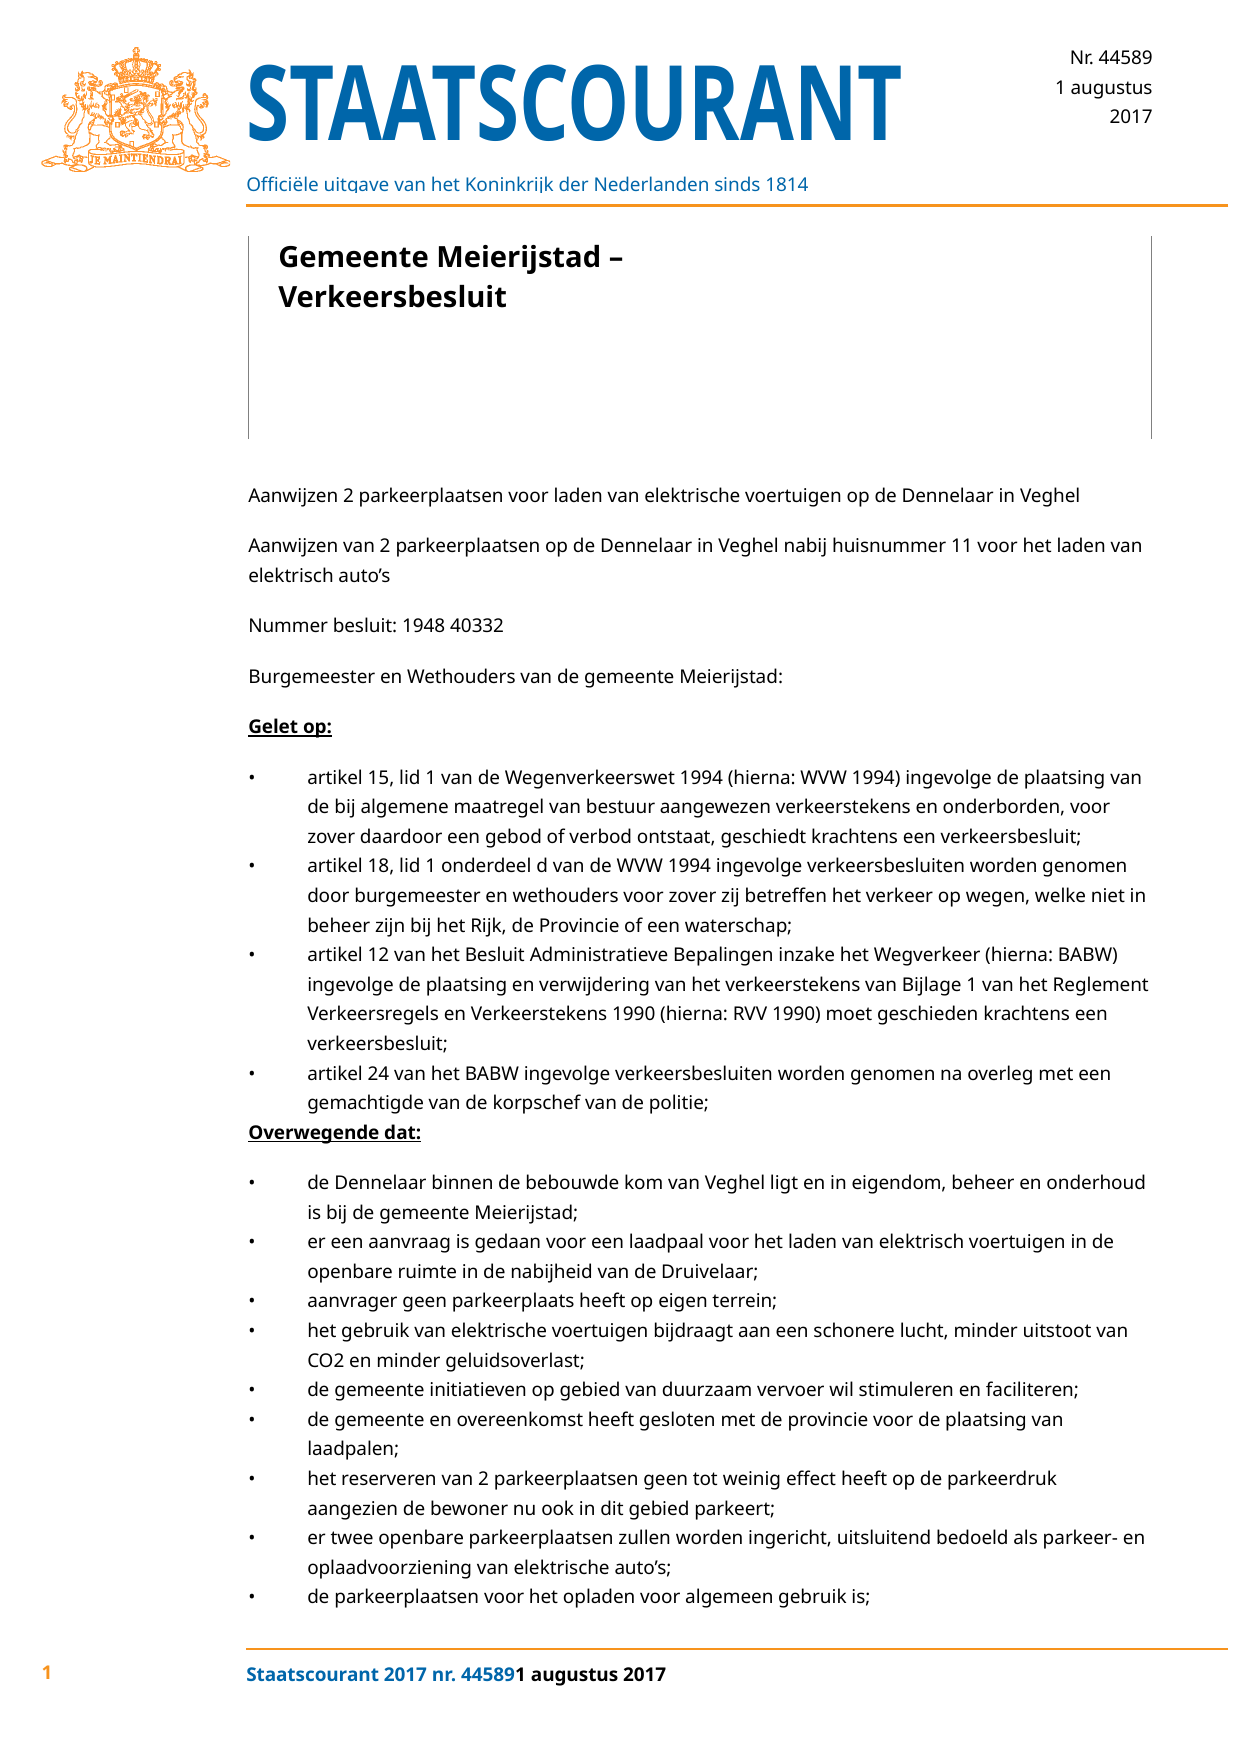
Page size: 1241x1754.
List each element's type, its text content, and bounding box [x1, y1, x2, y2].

list de gemeente en overeenkomst heeft gesloten met de provincie voor de plaatsing van laadpalen; [248, 1406, 1152, 1461]
list de gemeente initiatieven op gebied van duurzaam vervoer wil stimuleren en faciliteren; [248, 1376, 1152, 1402]
table_header [850, 414, 1151, 439]
text Aanwijzen van 2 parkeerplaatsen op de Dennelaar in Veghel nabij huisnummer 11 voor het laden van elektrisch auto’s [248, 533, 1152, 588]
text Aanwijzen 2 parkeerplaatsen voor laden van elektrische voertuigen op de Dennelaar in Veghel [248, 482, 1152, 508]
list artikel 18, lid 1 onderdeel d van de WVW 1994 ingevolge verkeersbesluiten worden genomen door burgemeester en wethouders voor zover zij betreffen het verkeer op wegen, welke niet in beheer zijn bij het Rijk, de Provincie of een waterschap; [248, 853, 1152, 938]
list de parkeerplaatsen voor het opladen voor algemeen gebruik is; [248, 1583, 1152, 1609]
table_header [1090, 236, 1151, 413]
text Burgemeester en Wethouders van de gemeente Meierijstad: [248, 663, 1152, 689]
list het gebruik van elektrische voertuigen bijdraagt aan een schonere lucht, minder uitstoot van CO2 en minder geluidsoverlast; [248, 1317, 1152, 1373]
list aanvrager geen parkeerplaats heeft op eigen terrein; [248, 1288, 1152, 1313]
list het reserveren van 2 parkeerplaatsen geen tot weinig effect heeft op de parkeerdruk aangezien de bewoner nu ook in dit gebied parkeert; [248, 1465, 1152, 1521]
list artikel 12 van het Besluit Administratieve Bepalingen inzake het Wegverkeer (hierna: BABW) ingevolge de plaatsing en verwijdering van het verkeerstekens van Bijlage 1 van het Reglement Verkeersregels en Verkeerstekens 1990 (hierna: RVV 1990) moet geschieden krachtens een verkeersbesluit; [248, 941, 1152, 1056]
table_header Gemeente Meierijstad – Verkeersbesluit [249, 236, 850, 439]
list er een aanvraag is gedaan voor een laadpaal voor het laden van elektrisch voertuigen in de openbare ruimte in de nabijheid van de Druivelaar; [248, 1228, 1152, 1284]
list artikel 15, lid 1 van de Wegenverkeerswet 1994 (hierna: WVW 1994) ingevolge de plaatsing van de bij algemene maatregel van bestuur aangewezen verkeerstekens en onderborden, voor zover daardoor een gebod of verbod ontstaat, geschiedt krachtens een verkeersbesluit; [248, 764, 1152, 849]
list er twee openbare parkeerplaatsen zullen worden ingericht, uitsluitend bedoeld als parkeer- en oplaadvoorziening van elektrische auto’s; [248, 1524, 1152, 1580]
picture [912, 236, 1090, 414]
picture [41, 47, 231, 172]
table_header [850, 236, 912, 413]
text Gelet op: [248, 713, 1152, 739]
text Nummer besluit: 1948 40332 [248, 613, 1152, 638]
list de Dennelaar binnen de bebouwde kom van Veghel ligt en in eigendom, beheer en onderhoud is bij de gemeente Meierijstad; [248, 1169, 1152, 1225]
list artikel 24 van het BABW ingevolge verkeersbesluiten worden genomen na overleg met een gemachtigde van de korpschef van de politie; [248, 1060, 1152, 1115]
text Overwegende dat: [248, 1119, 1152, 1145]
